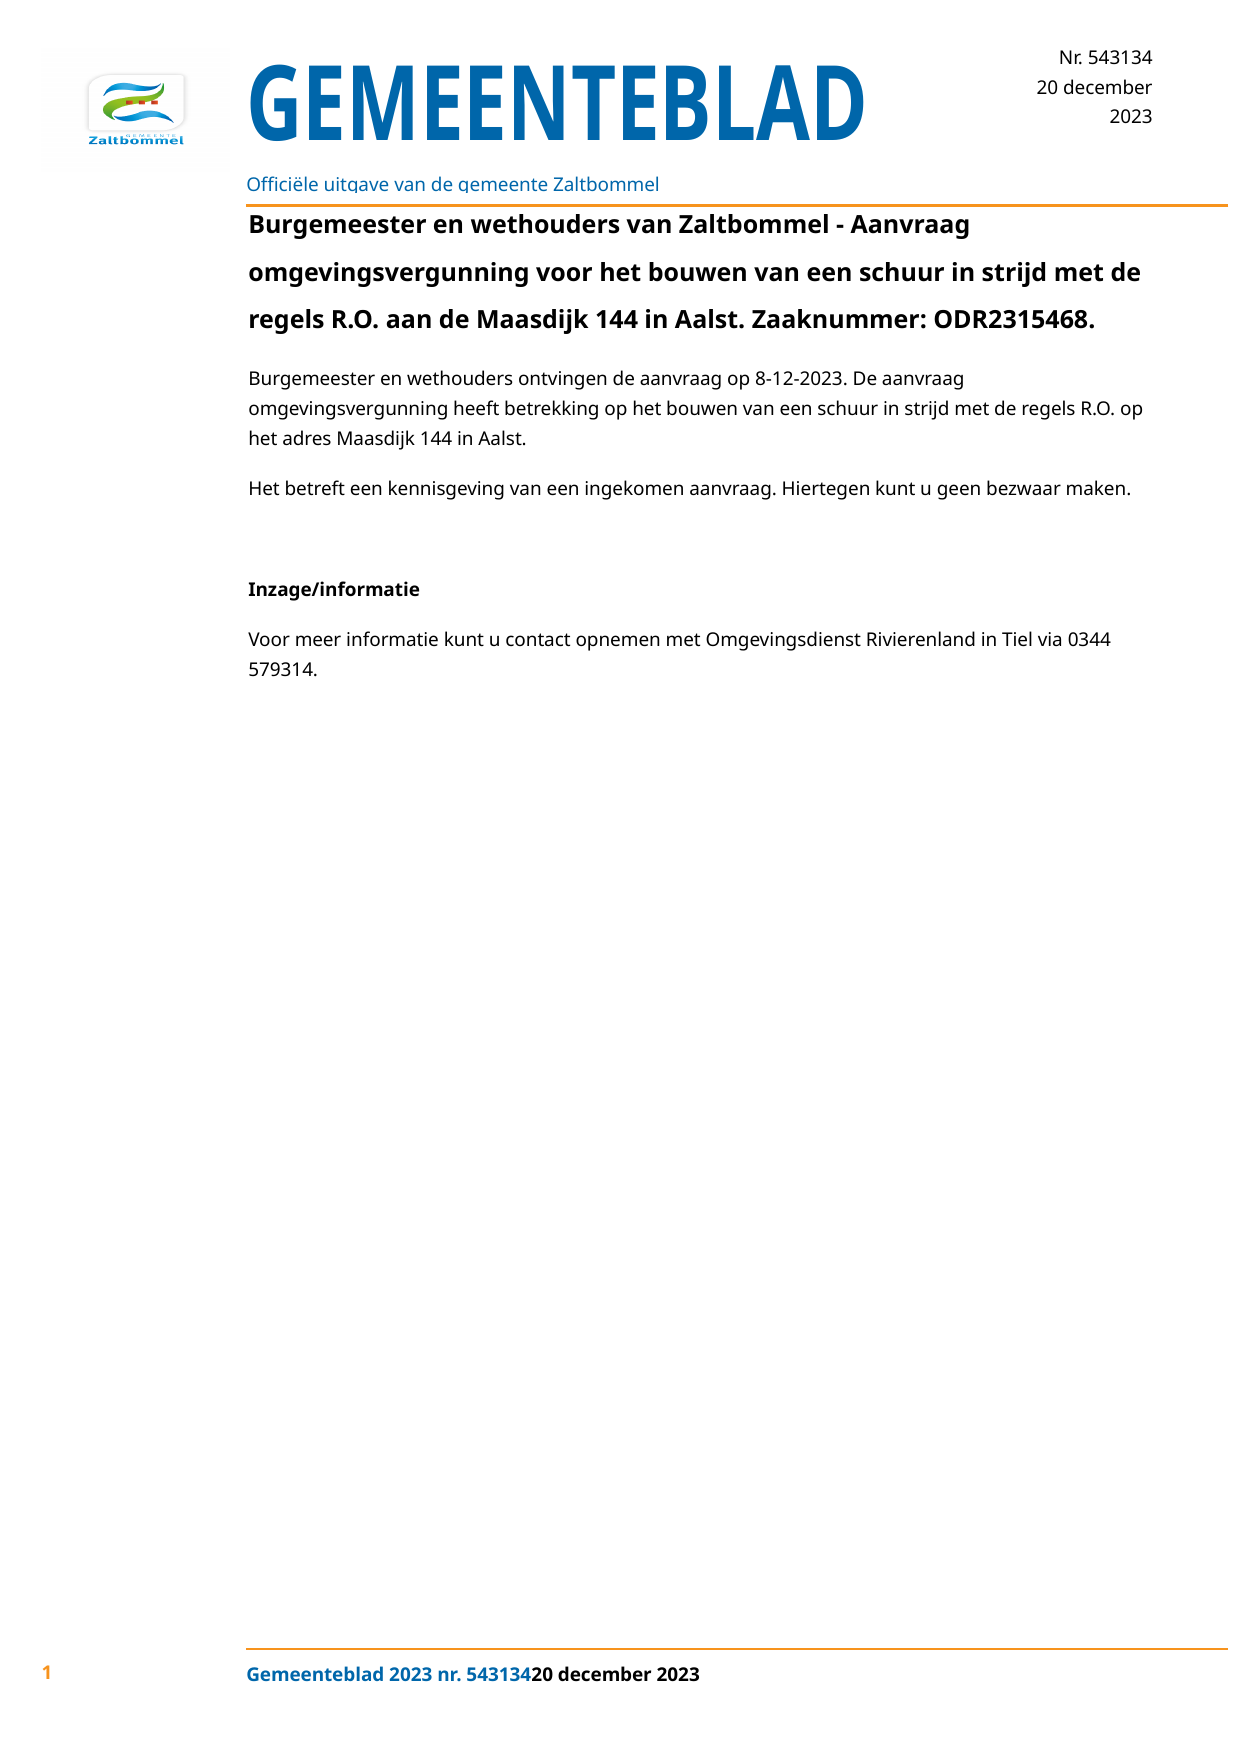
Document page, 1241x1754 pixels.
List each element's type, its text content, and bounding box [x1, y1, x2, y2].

text Inzage/informatie [248, 576, 1152, 602]
text Voor meer informatie kunt u contact opnemen met Omgevingsdienst Rivierenland in Tiel via 0344 579314. [248, 626, 1152, 682]
picture [41, 47, 231, 172]
text Burgemeester en wethouders ontvingen de aanvraag op 8-12-2023. De aanvraag omgevingsvergunning heeft betrekking op het bouwen van een schuur in strijd met de regels R.O. op het adres Maasdijk 144 in Aalst. [248, 366, 1152, 450]
text Burgemeester en wethouders van Zaltbommel - Aanvraag omgevingsvergunning voor het bouwen van een schuur in strijd met de regels R.O. aan de Maasdijk 144 in Aalst. Zaaknummer: ODR2315468. [248, 207, 1152, 336]
text Het betreft een kennisgeving van een ingekomen aanvraag. Hiertegen kunt u geen bezwaar maken. [248, 475, 1152, 501]
